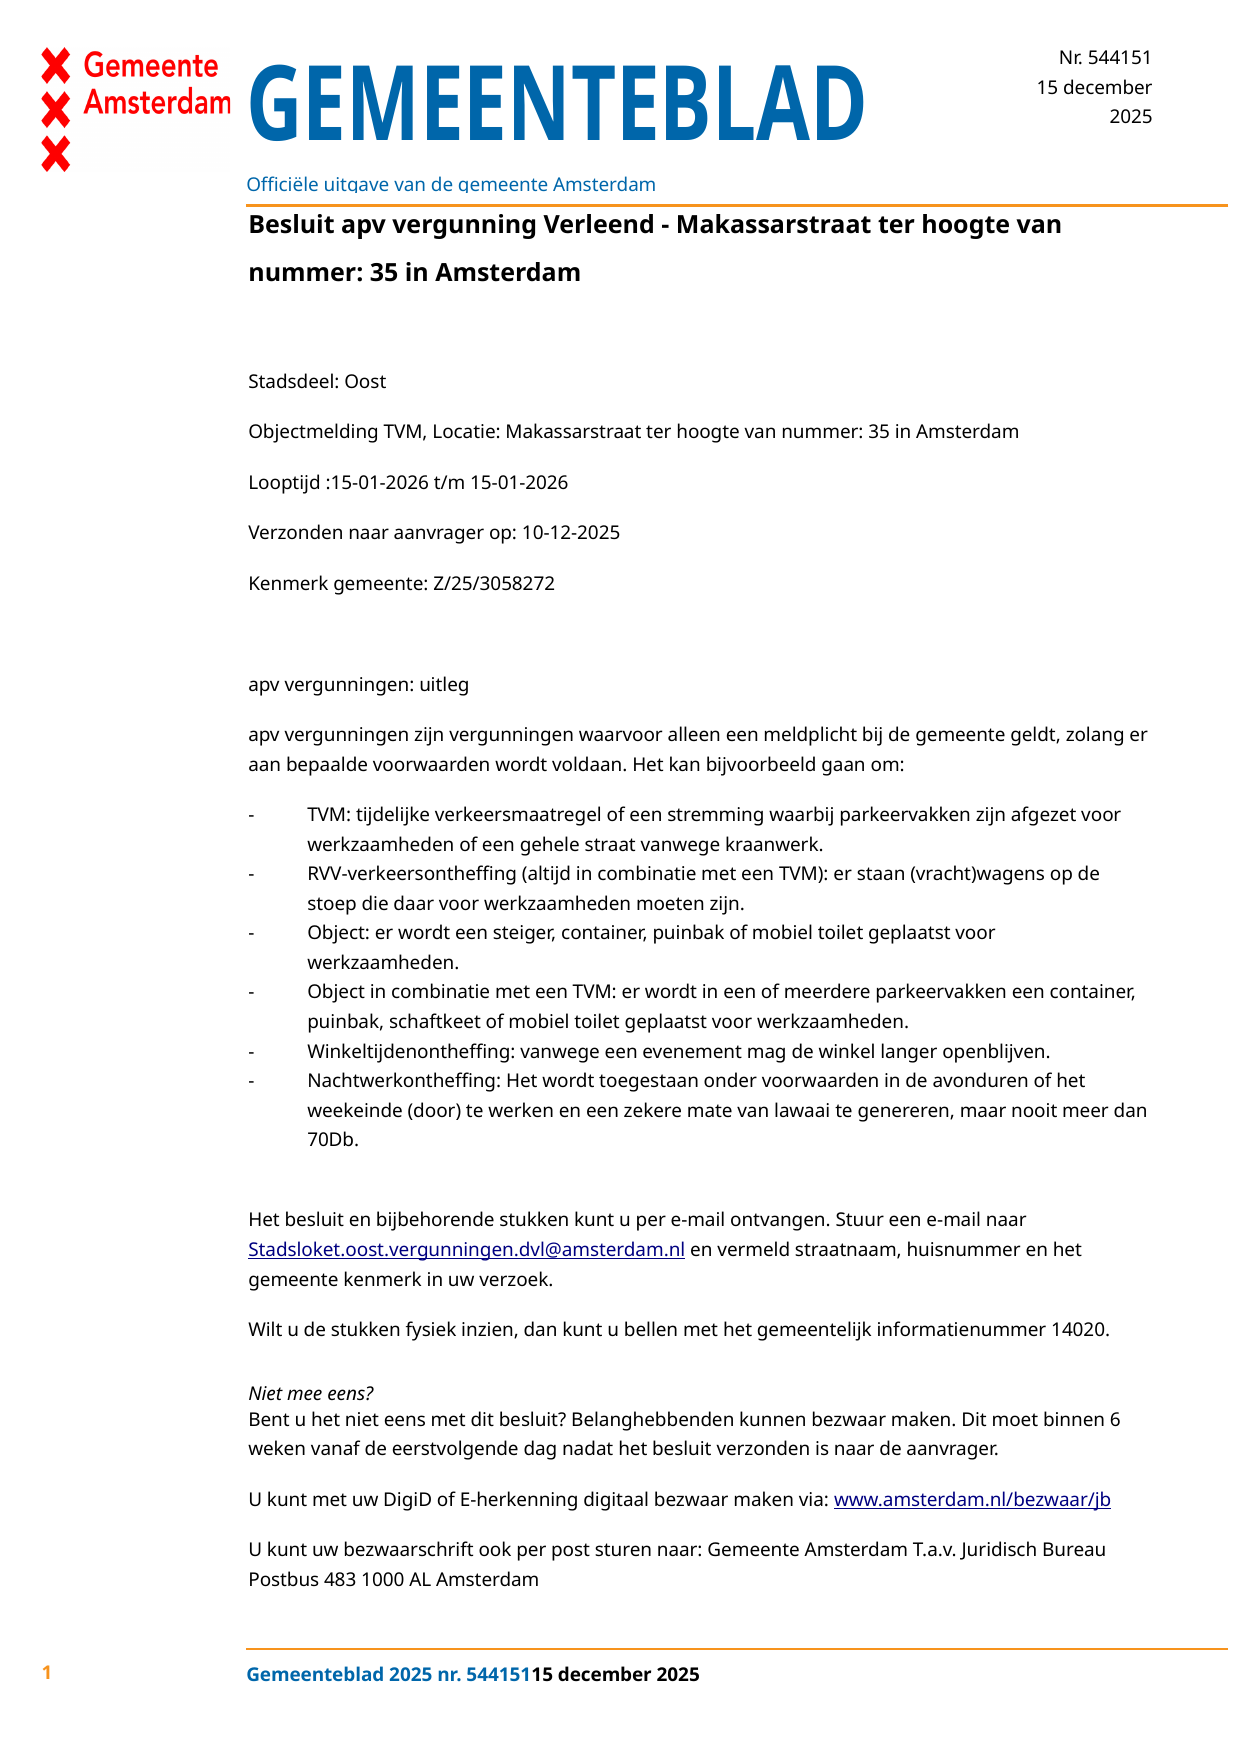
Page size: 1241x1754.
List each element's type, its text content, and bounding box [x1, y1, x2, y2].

list RVV-verkeersontheffing (altijd in combinatie met een TVM): er staan (vracht)wagens op de stoep die daar voor werkzaamheden moeten zijn. [248, 860, 1152, 916]
text Besluit apv vergunning Verleend - Makassarstraat ter hoogte van nummer: 35 in Amsterdam [248, 207, 1152, 288]
text Het besluit en bijbehorende stukken kunt u per e-mail ontvangen. Stuur een e-mail naar Stadsloket.oost.vergunningen.dvl@amsterdam.nl en vermeld straatnaam, huisnummer en het gemeente kenmerk in uw verzoek. [248, 1207, 1152, 1292]
list Object in combinatie met een TVM: er wordt in een of meerdere parkeervakken een container, puinbak, schaftkeet of mobiel toilet geplaatst voor werkzaamheden. [248, 979, 1152, 1034]
picture [41, 47, 231, 172]
text apv vergunningen zijn vergunningen waarvoor alleen een meldplicht bij de gemeente geldt, zolang er aan bepaalde voorwaarden wordt voldaan. Het kan bijvoorbeeld gaan om: [248, 721, 1152, 777]
text Niet mee eens? [248, 1380, 1152, 1406]
list Winkeltijdenontheffing: vanwege een evenement mag de winkel langer openblijven. [248, 1038, 1152, 1064]
text Objectmelding TVM, Locatie: Makassarstraat ter hoogte van nummer: 35 in Amsterdam [248, 419, 1152, 444]
text Verzonden naar aanvrager op: 10-12-2025 [248, 519, 1152, 545]
text Kenmerk gemeente: Z/25/3058272 [248, 570, 1152, 596]
list Object: er wordt een steiger, container, puinbak of mobiel toilet geplaatst voor werkzaamheden. [248, 919, 1152, 975]
text Looptijd :15-01-2026 t/m 15-01-2026 [248, 469, 1152, 495]
text U kunt met uw DigiD of E-herkenning digitaal bezwaar maken via: www.amsterdam.nl/bezwaar/jb [248, 1486, 1152, 1512]
text Wilt u de stukken fysiek inzien, dan kunt u bellen met het gemeentelijk informatienummer 14020. [248, 1316, 1152, 1342]
text U kunt uw bezwaarschrift ook per post sturen naar: Gemeente Amsterdam T.a.v. Juridisch Bureau Postbus 483 1000 AL Amsterdam [248, 1536, 1152, 1592]
list TVM: tijdelijke verkeersmaatregel of een stremming waarbij parkeervakken zijn afgezet voor werkzaamheden of een gehele straat vanwege kraanwerk. [248, 801, 1152, 857]
text Bent u het niet eens met dit besluit? Belanghebbenden kunnen bezwaar maken. Dit moet binnen 6 weken vanaf de eerstvolgende dag nadat het besluit verzonden is naar de aanvrager. [248, 1406, 1152, 1461]
list Nachtwerkontheffing: Het wordt toegestaan onder voorwaarden in de avonduren of het weekeinde (door) te werken en een zekere mate van lawaai te genereren, maar nooit meer dan 70Db. [248, 1067, 1152, 1152]
text apv vergunningen: uitleg [248, 671, 1152, 697]
text Stadsdeel: Oost [248, 368, 1152, 394]
